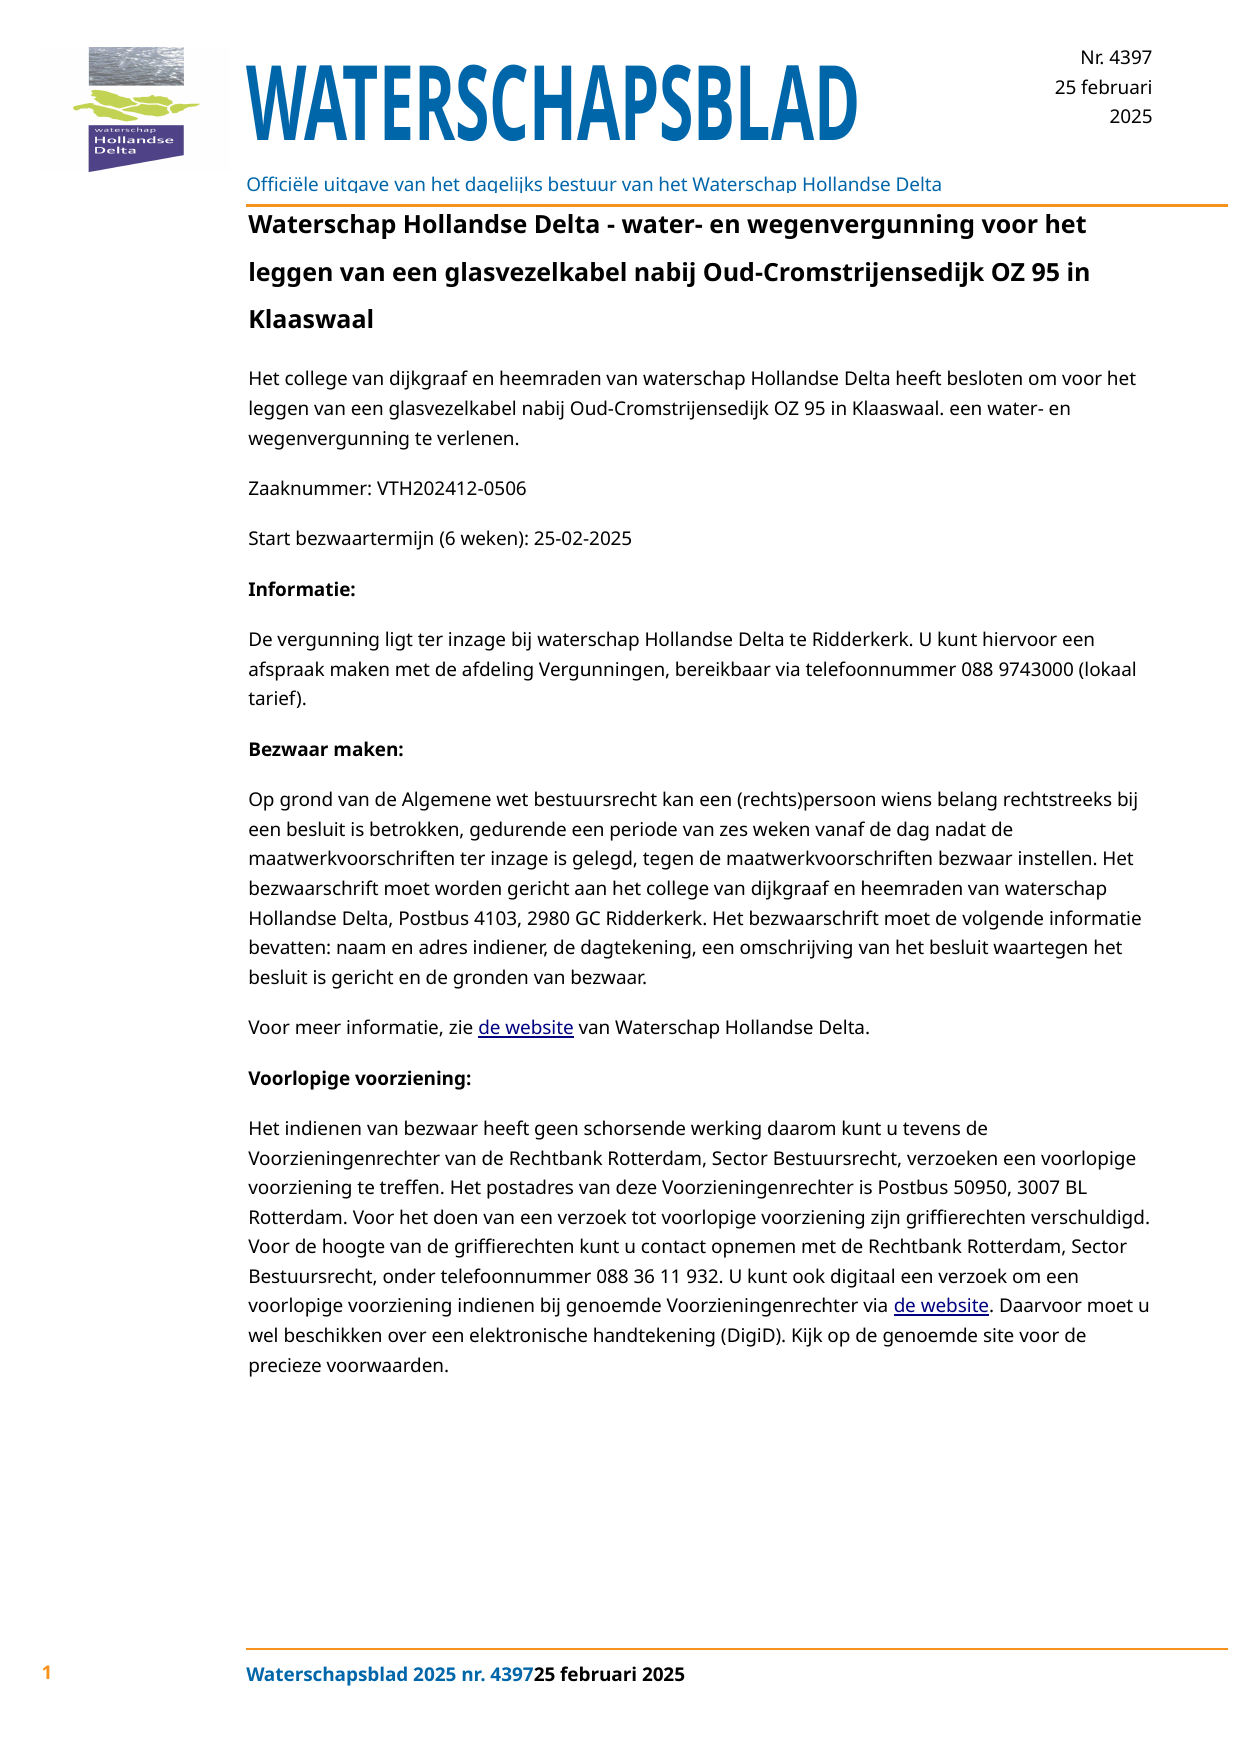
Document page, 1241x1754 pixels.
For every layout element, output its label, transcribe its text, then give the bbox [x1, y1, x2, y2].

text De vergunning ligt ter inzage bij waterschap Hollandse Delta te Ridderkerk. U kunt hiervoor een afspraak maken met de afdeling Vergunningen, bereikbaar via telefoonnummer 088 9743000 (lokaal tarief). [248, 626, 1152, 711]
text Op grond van de Algemene wet bestuursrecht kan een (rechts)persoon wiens belang rechtstreeks bij een besluit is betrokken, gedurende een periode van zes weken vanaf de dag nadat de maatwerkvoorschriften ter inzage is gelegd, tegen de maatwerkvoorschriften bezwaar instellen. Het bezwaarschrift moet worden gericht aan het college van dijkgraaf en heemraden van waterschap Hollandse Delta, Postbus 4103, 2980 GC Ridderkerk. Het bezwaarschrift moet de volgende informatie bevatten: naam en adres indiener, de dagtekening, een omschrijving van het besluit waartegen het besluit is gericht en de gronden van bezwaar. [248, 786, 1152, 989]
text Het college van dijkgraaf en heemraden van waterschap Hollandse Delta heeft besloten om voor het leggen van een glasvezelkabel nabij Oud-Cromstrijensedijk OZ 95 in Klaaswaal. een water- en wegenvergunning te verlenen. [248, 366, 1152, 450]
picture [41, 47, 231, 172]
text Waterschap Hollandse Delta - water- en wegenvergunning voor het leggen van een glasvezelkabel nabij Oud-Cromstrijensedijk OZ 95 in Klaaswaal [248, 207, 1152, 336]
text Voor meer informatie, zie de website van Waterschap Hollandse Delta. [248, 1014, 1152, 1040]
text Bezwaar maken: [248, 736, 1152, 762]
text Informatie: [248, 576, 1152, 602]
text Het indienen van bezwaar heeft geen schorsende werking daarom kunt u tevens de Voorzieningenrechter van de Rechtbank Rotterdam, Sector Bestuursrecht, verzoeken een voorlopige voorziening te treffen. Het postadres van deze Voorzieningenrechter is Postbus 50950, 3007 BL Rotterdam. Voor het doen van een verzoek tot voorlopige voorziening zijn griffierechten verschuldigd. Voor de hoogte van de griffierechten kunt u contact opnemen met de Rechtbank Rotterdam, Sector Bestuursrecht, onder telefoonnummer 088 36 11 932. U kunt ook digitaal een verzoek om een voorlopige voorziening indienen bij genoemde Voorzieningenrechter via de website. Daarvoor moet u wel beschikken over een elektronische handtekening (DigiD). Kijk op de genoemde site voor de precieze voorwaarden. [248, 1115, 1152, 1377]
text Start bezwaartermijn (6 weken): 25-02-2025 [248, 526, 1152, 551]
text Zaaknummer: VTH202412-0506 [248, 475, 1152, 501]
text Voorlopige voorziening: [248, 1065, 1152, 1090]
